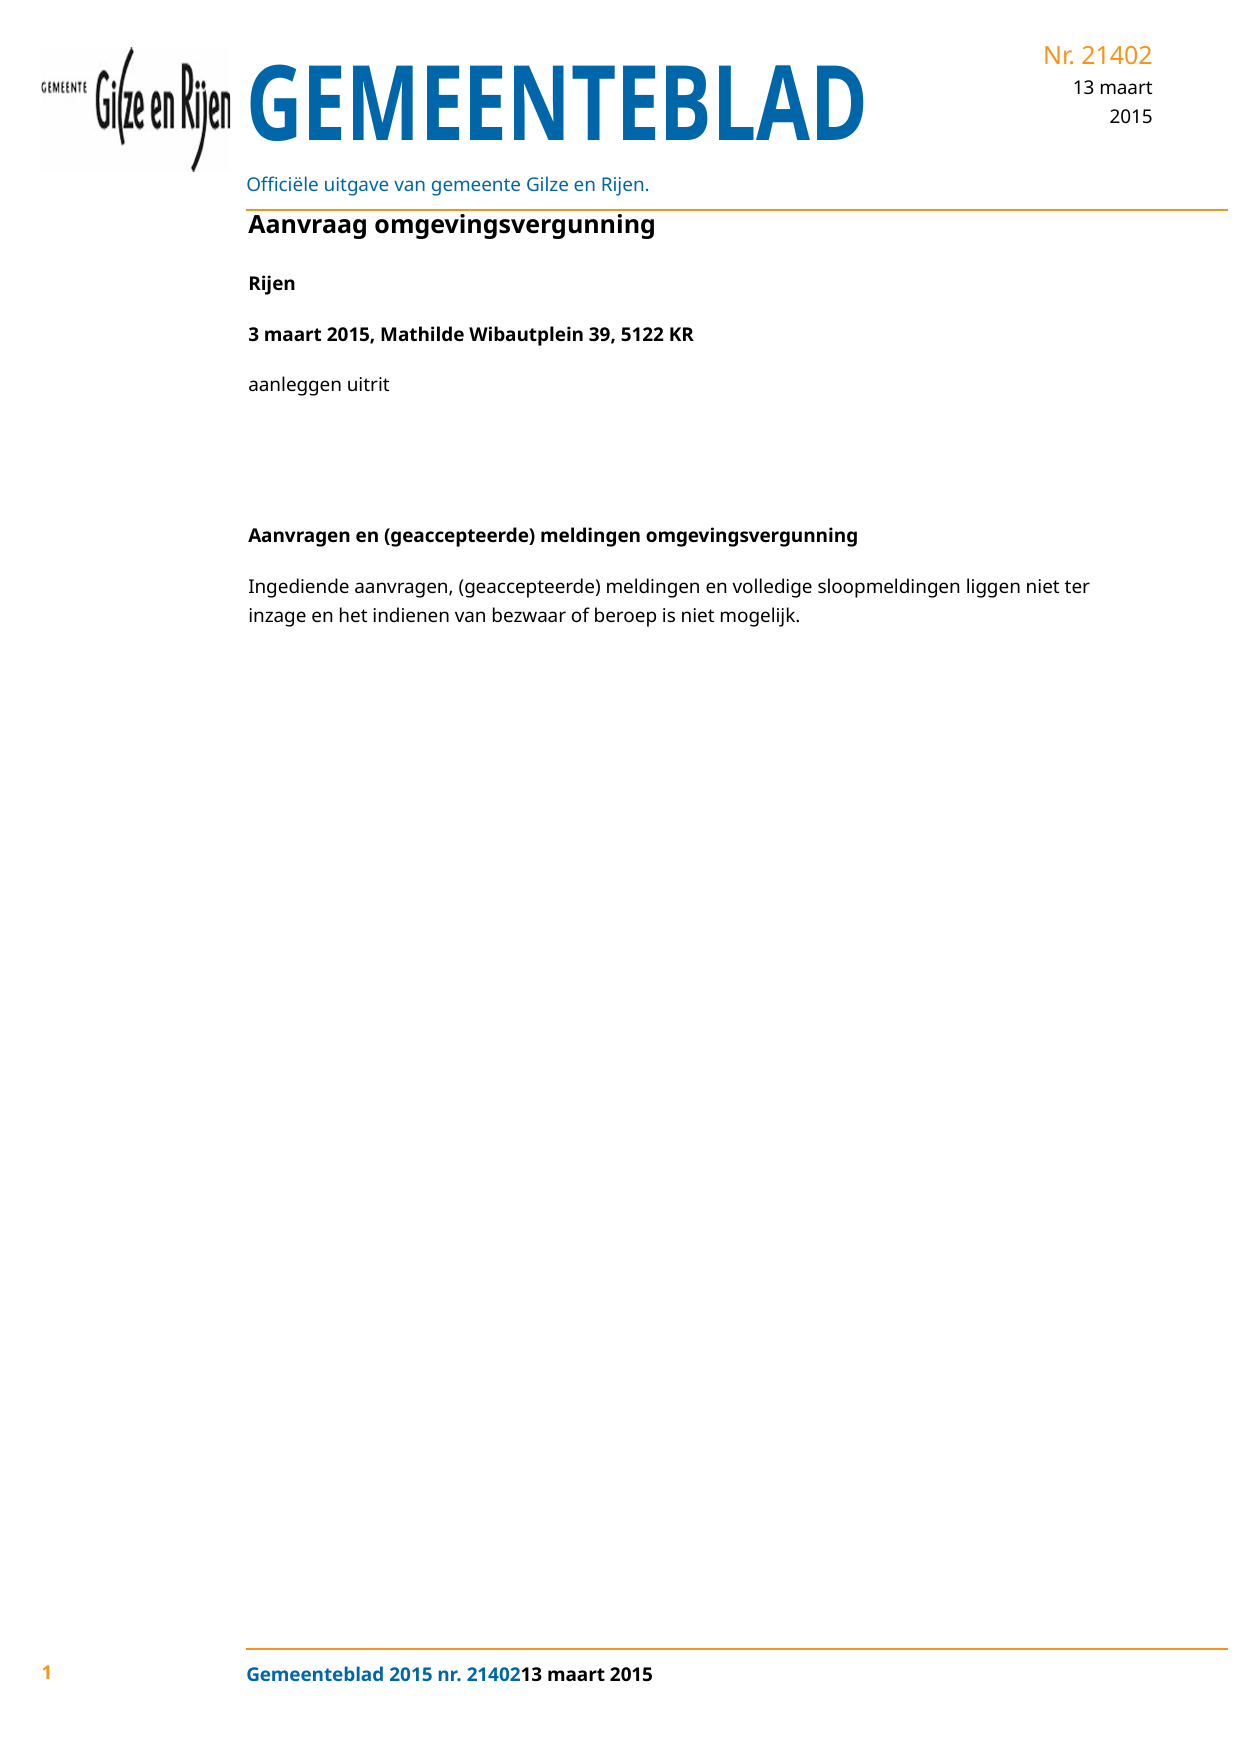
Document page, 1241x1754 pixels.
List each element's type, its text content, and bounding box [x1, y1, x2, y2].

picture [41, 47, 231, 172]
text Ingediende aanvragen, (geaccepteerde) meldingen en volledige sloopmeldingen liggen niet ter inzage en het indienen van bezwaar of beroep is niet mogelijk. [248, 573, 1152, 628]
text 3 maart 2015, Mathilde Wibautplein 39, 5122 KR [248, 321, 1152, 346]
text Aanvragen en (geaccepteerde) meldingen omgevingsvergunning [248, 522, 1152, 548]
text aanleggen uitrit [248, 371, 1152, 397]
text Rijen [248, 270, 1152, 296]
text Aanvraag omgevingsvergunning [248, 211, 1152, 241]
